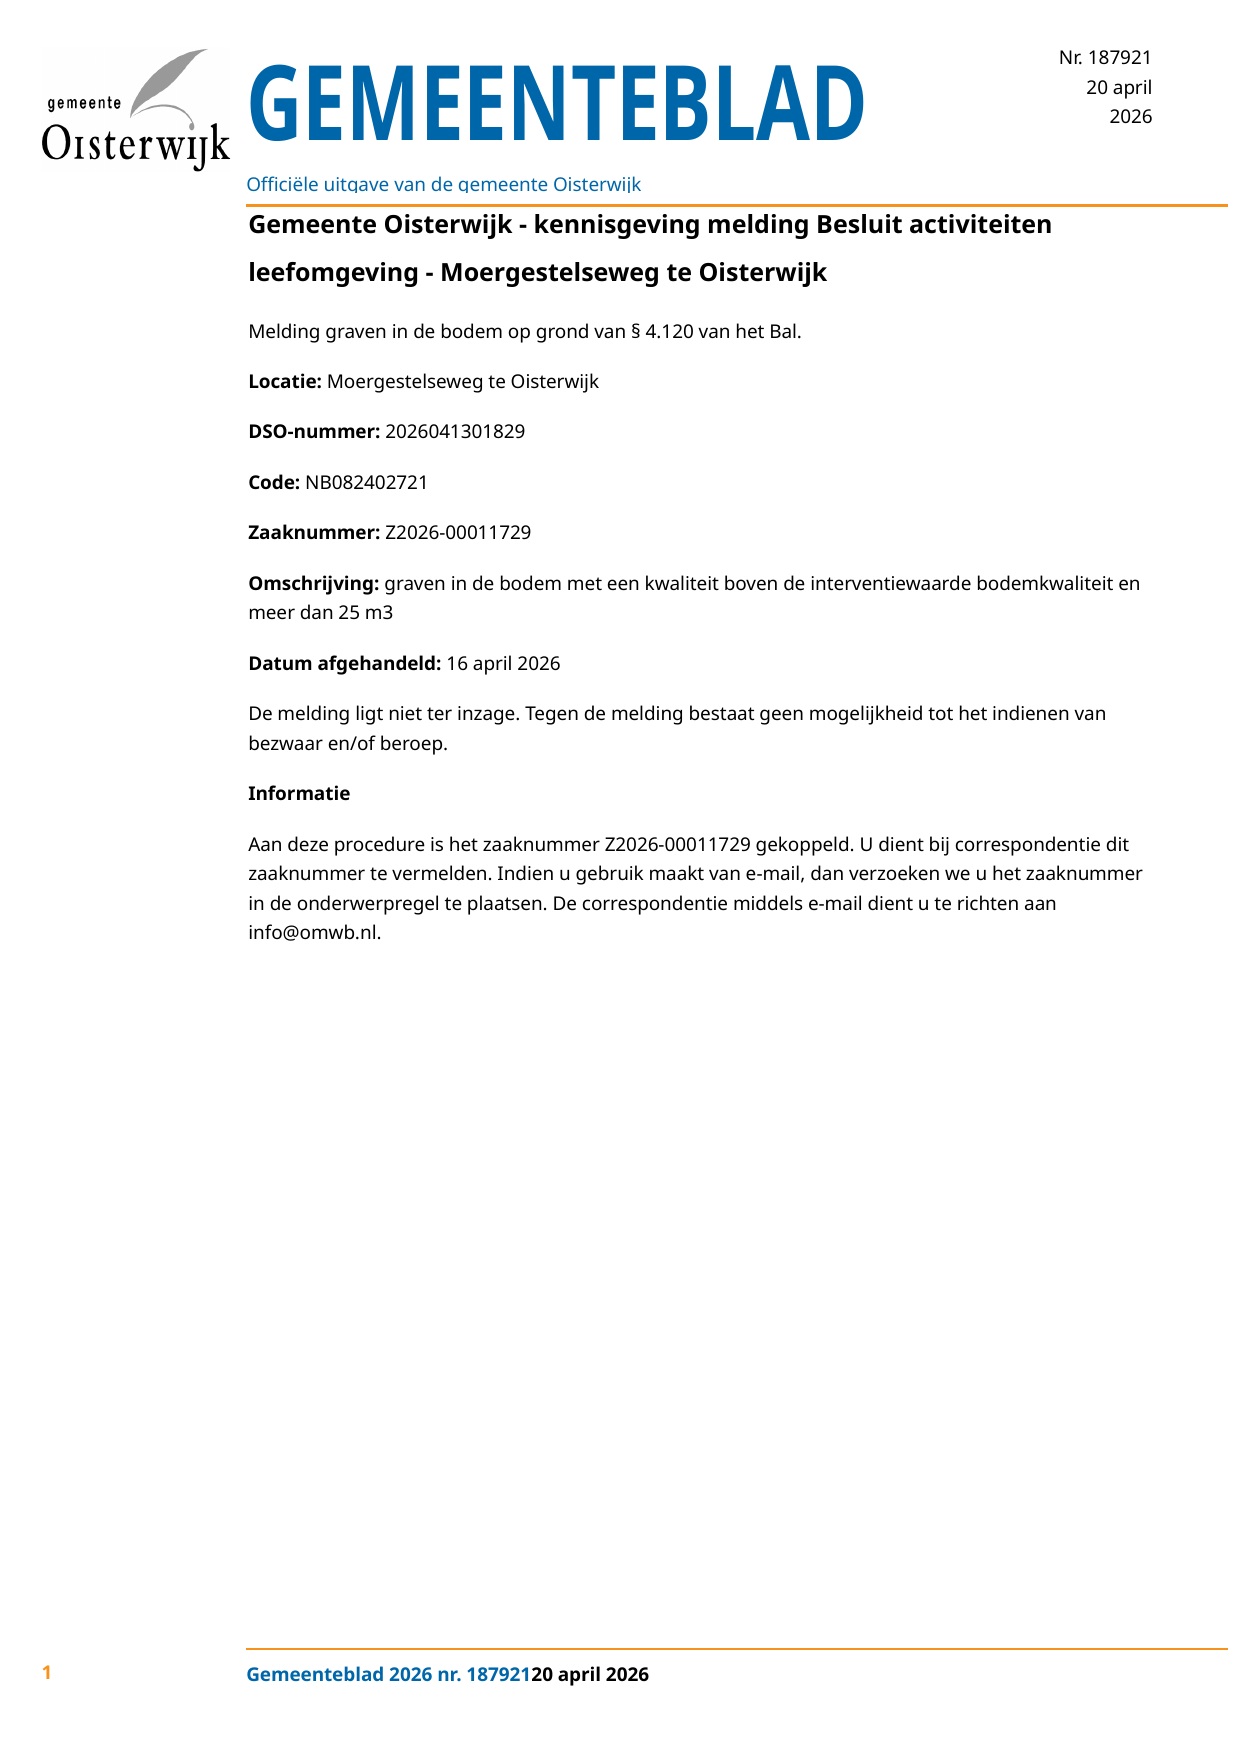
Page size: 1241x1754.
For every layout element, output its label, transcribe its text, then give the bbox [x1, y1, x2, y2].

text Aan deze procedure is het zaaknummer Z2026-00011729 gekoppeld. U dient bij correspondentie dit zaaknummer te vermelden. Indien u gebruik maakt van e-mail, dan verzoeken we u het zaaknummer in de onderwerpregel te plaatsen. De correspondentie middels e-mail dient u te richten aan info@omwb.nl. [248, 831, 1152, 945]
text De melding ligt niet ter inzage. Tegen de melding bestaat geen mogelijkheid tot het indienen van bezwaar en/of beroep. [248, 700, 1152, 756]
text Omschrijving: graven in de bodem met een kwaliteit boven de interventiewaarde bodemkwaliteit en meer dan 25 m3 [248, 570, 1152, 625]
text Code: NB082402721 [248, 469, 1152, 495]
text Melding graven in de bodem op grond van § 4.120 van het Bal. [248, 318, 1152, 344]
text Locatie: Moergestelseweg te Oisterwijk [248, 368, 1152, 394]
text Informatie [248, 780, 1152, 806]
text Zaaknummer: Z2026-00011729 [248, 519, 1152, 545]
text Datum afgehandeld: 16 april 2026 [248, 650, 1152, 676]
text DSO-nummer: 2026041301829 [248, 419, 1152, 444]
text Gemeente Oisterwijk - kennisgeving melding Besluit activiteiten leefomgeving - Moergestelseweg te Oisterwijk [248, 207, 1152, 288]
picture [41, 47, 231, 172]
